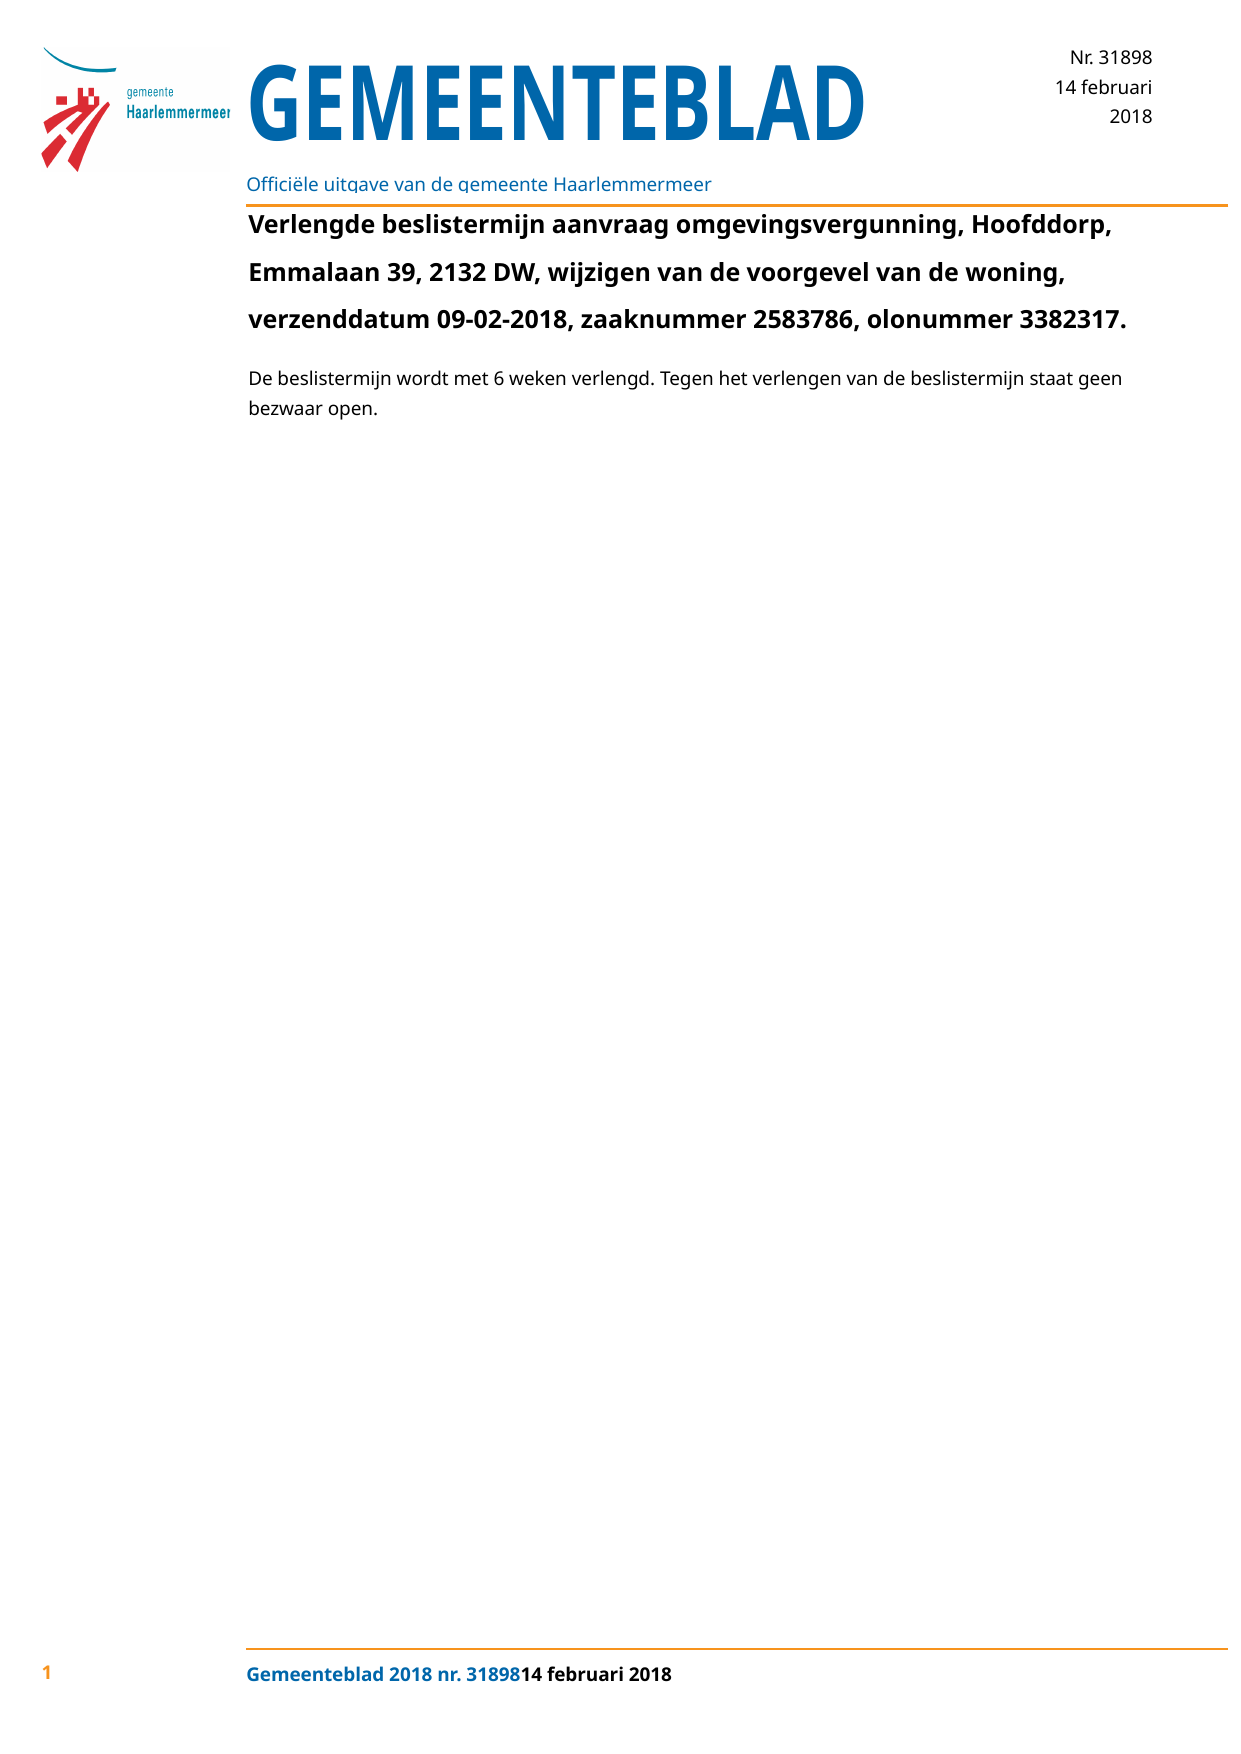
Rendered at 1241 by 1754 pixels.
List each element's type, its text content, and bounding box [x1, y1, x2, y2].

picture [41, 47, 231, 172]
text Verlengde beslistermijn aanvraag omgevingsvergunning, Hoofddorp, Emmalaan 39, 2132 DW, wijzigen van de voorgevel van de woning, verzenddatum 09-02-2018, zaaknummer 2583786, olonummer 3382317. [248, 207, 1152, 336]
text De beslistermijn wordt met 6 weken verlengd. Tegen het verlengen van de beslistermijn staat geen bezwaar open. [248, 366, 1152, 421]
